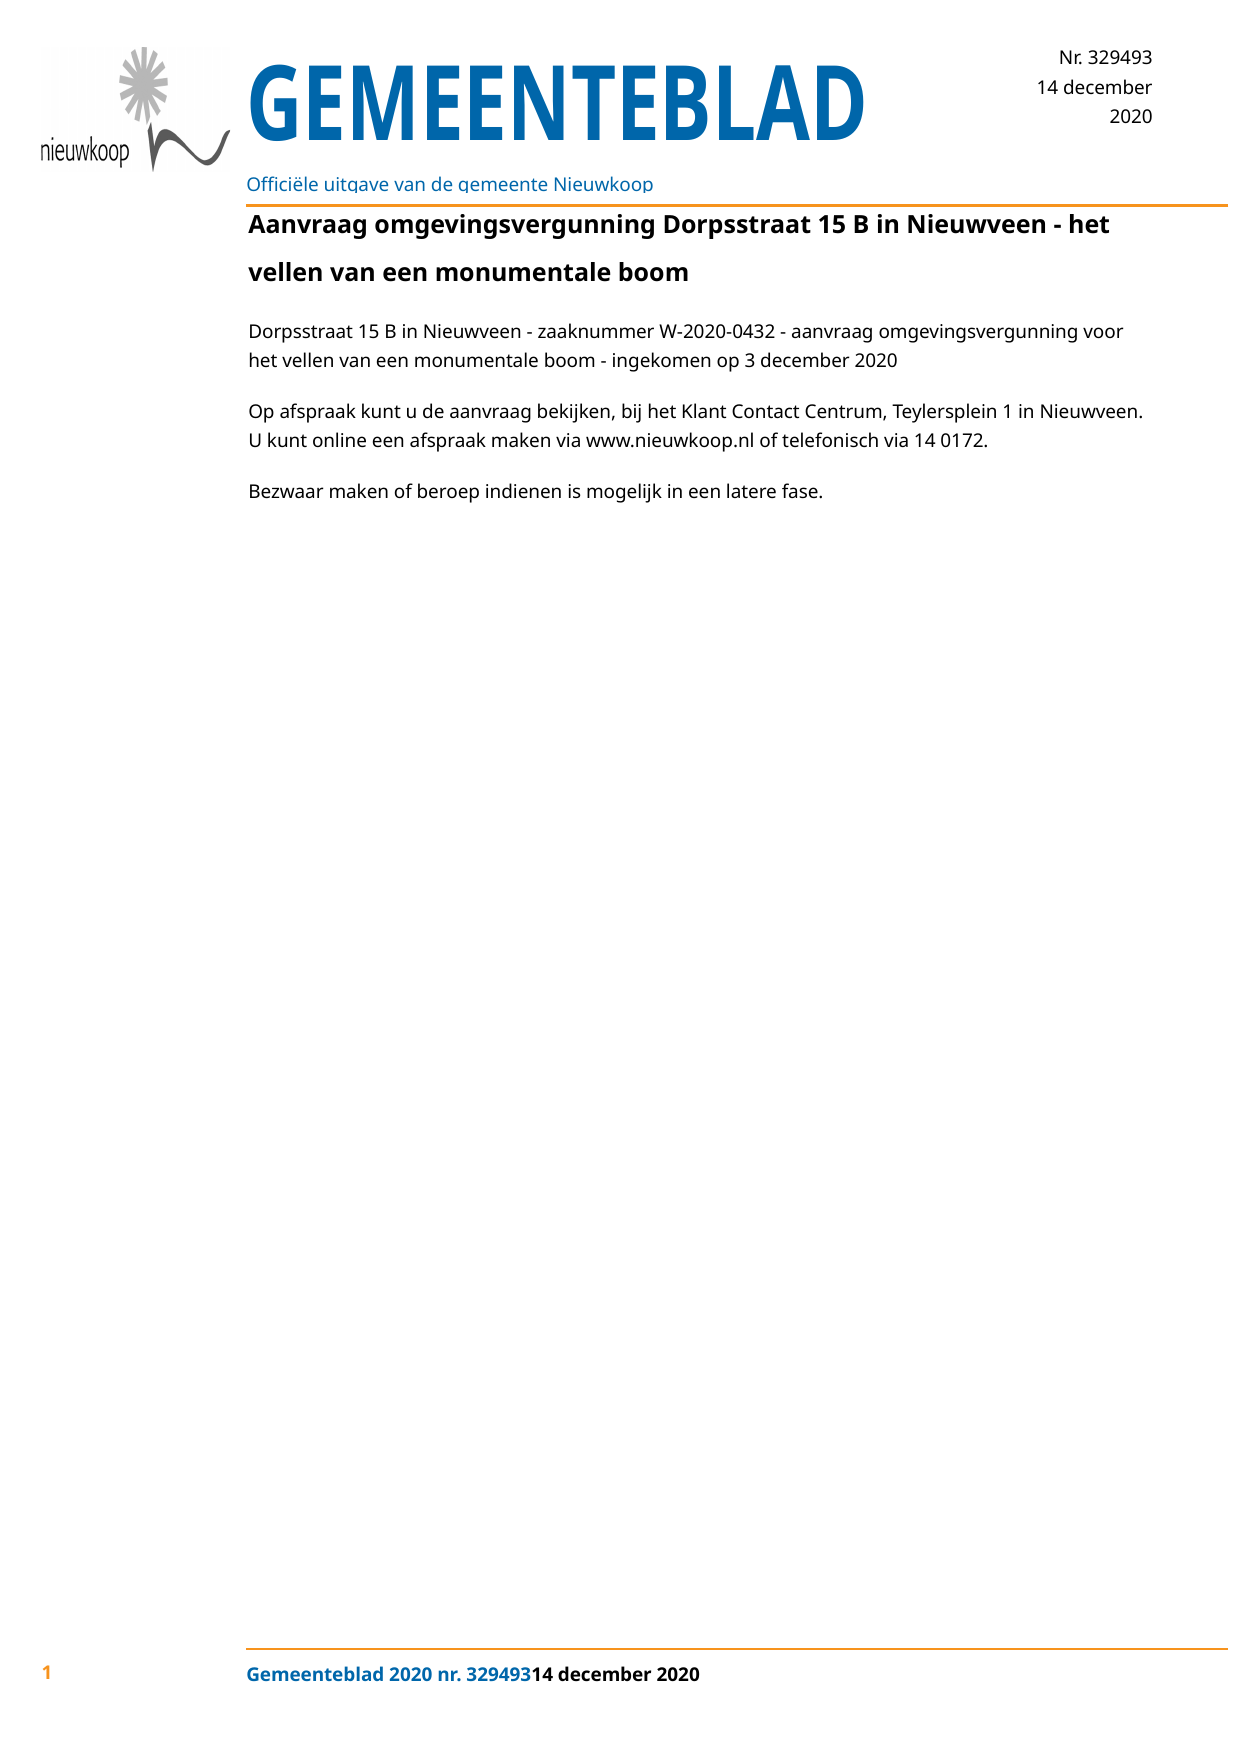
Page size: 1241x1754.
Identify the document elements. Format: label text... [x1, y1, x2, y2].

text Dorpsstraat 15 B in Nieuwveen - zaaknummer W-2020-0432 - aanvraag omgevingsvergunning voor het vellen van een monumentale boom - ingekomen op 3 december 2020 [248, 318, 1152, 373]
text Op afspraak kunt u de aanvraag bekijken, bij het Klant Contact Centrum, Teylersplein 1 in Nieuwveen. U kunt online een afspraak maken via www.nieuwkoop.nl of telefonisch via 14 0172. [248, 398, 1152, 453]
picture [41, 47, 231, 172]
text Aanvraag omgevingsvergunning Dorpsstraat 15 B in Nieuwveen - het vellen van een monumentale boom [248, 207, 1152, 288]
text Bezwaar maken of beroep indienen is mogelijk in een latere fase. [248, 478, 1152, 504]
